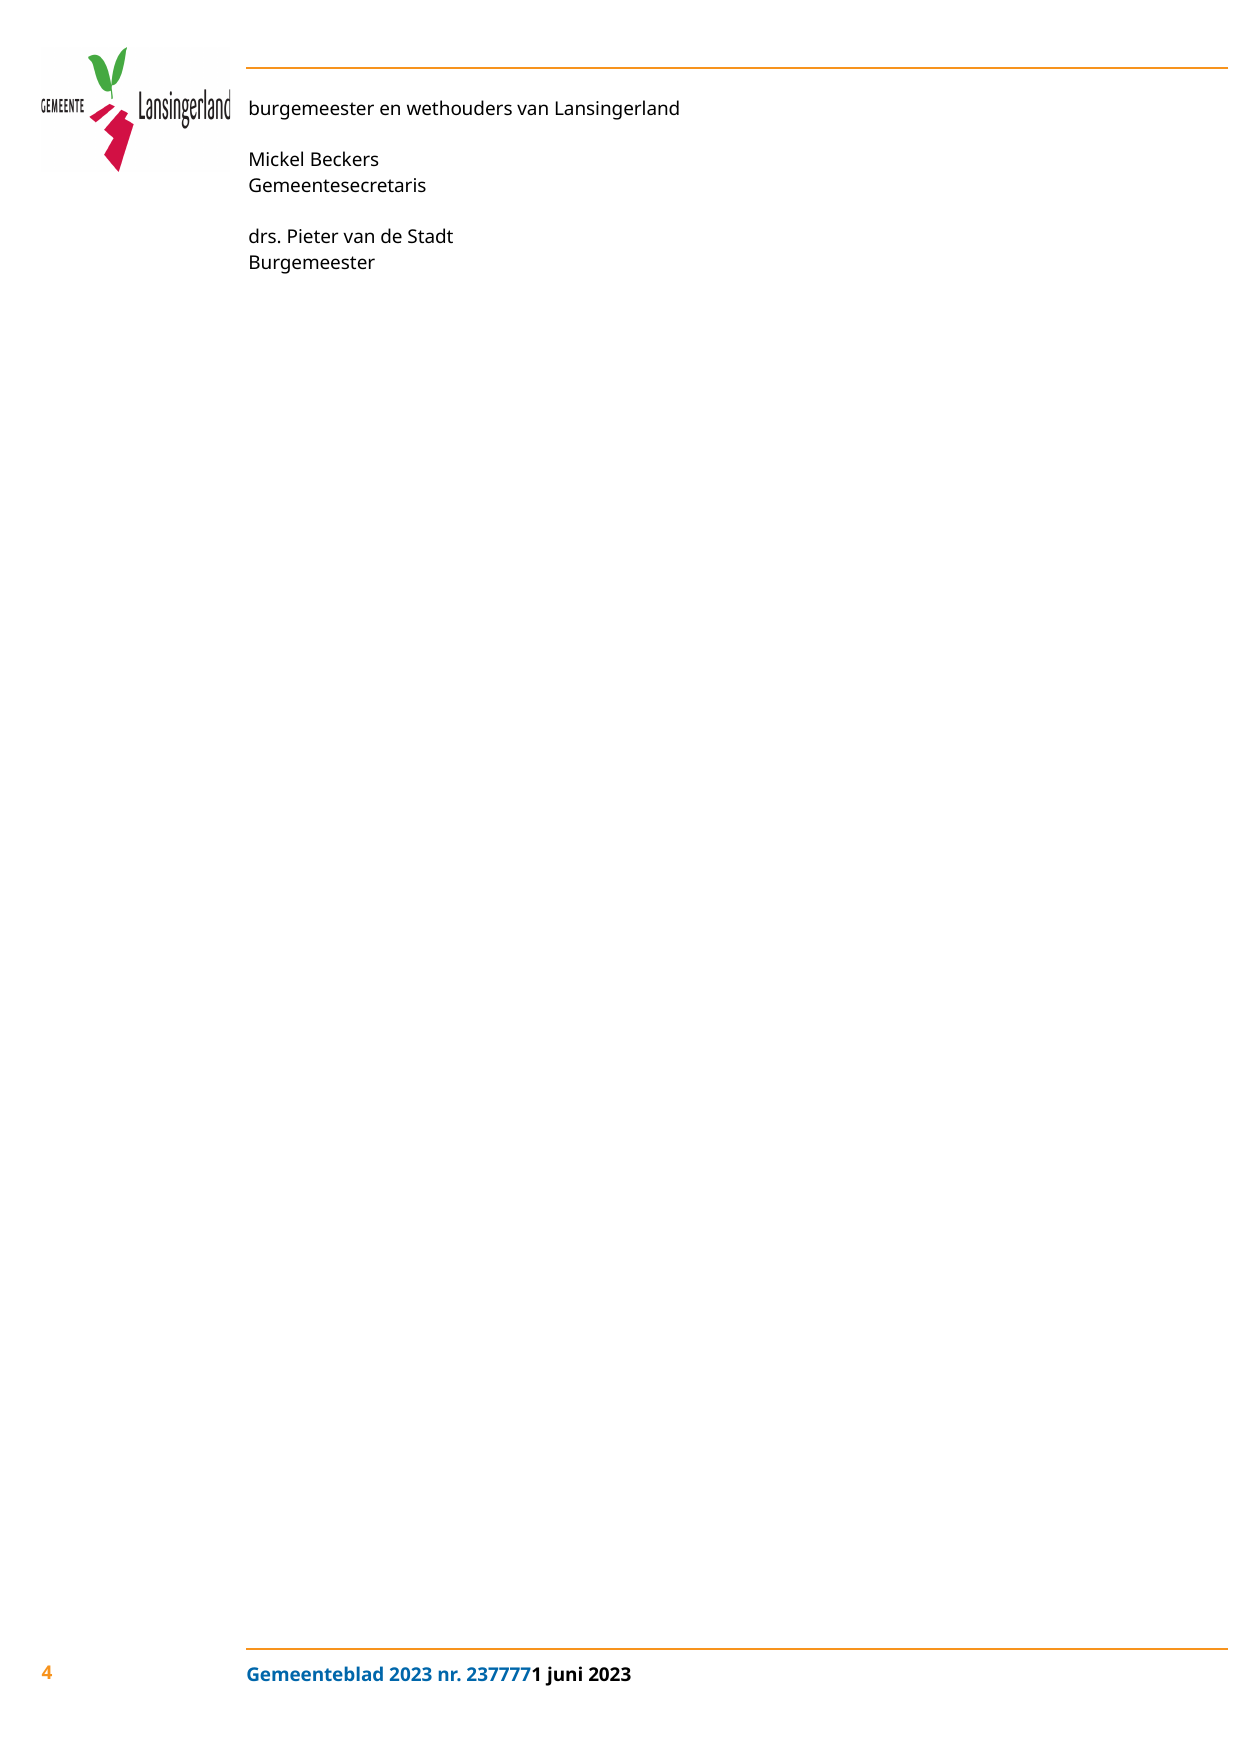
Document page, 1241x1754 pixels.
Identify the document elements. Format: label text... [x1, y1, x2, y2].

text burgemeester en wethouders van Lansingerland [248, 95, 1152, 121]
text Burgemeester [248, 249, 1152, 275]
text Mickel Beckers [248, 146, 1152, 172]
text Gemeentesecretaris [248, 172, 1152, 198]
text drs. Pieter van de Stadt [248, 223, 1152, 249]
picture [41, 47, 231, 172]
